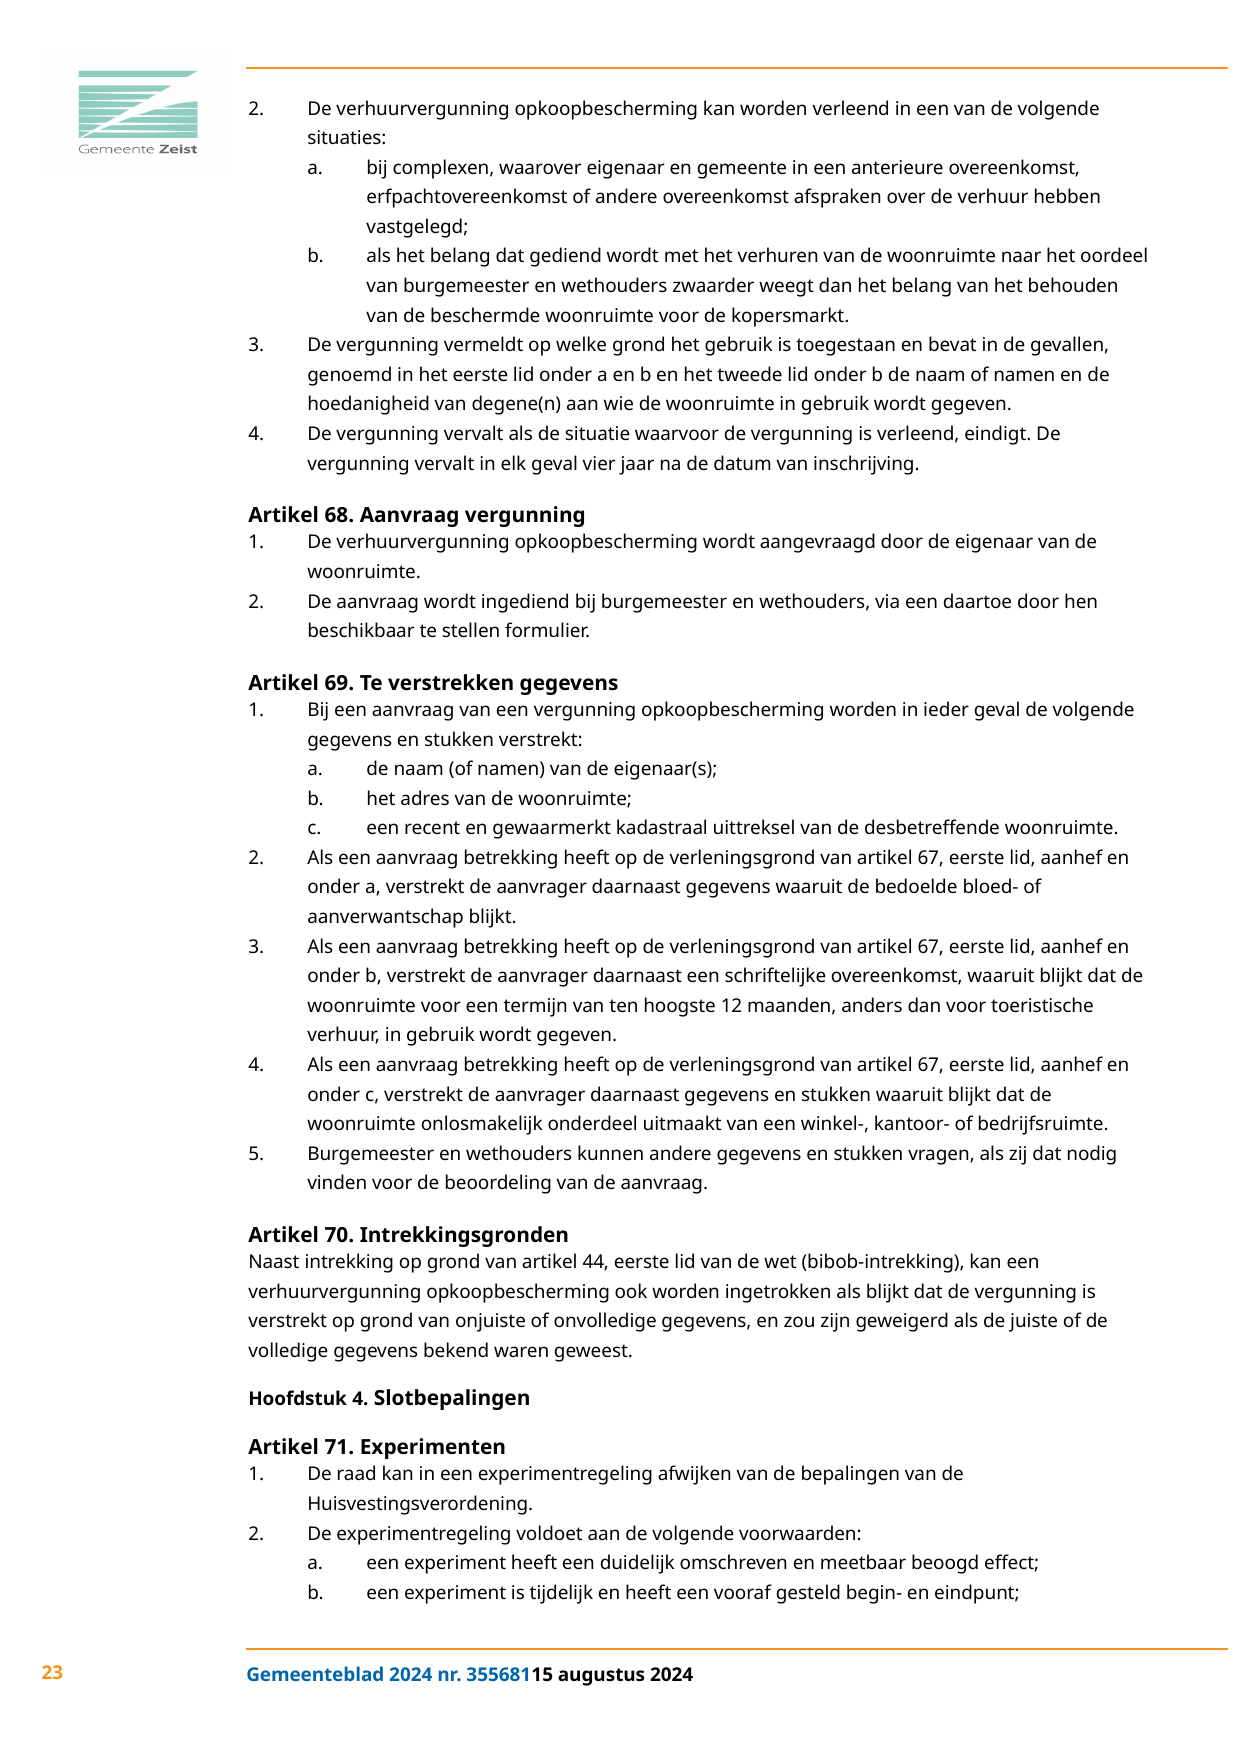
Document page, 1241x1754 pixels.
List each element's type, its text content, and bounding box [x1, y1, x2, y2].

list een experiment heeft een duidelijk omschreven en meetbaar beoogd effect; [307, 1549, 1152, 1575]
picture [41, 47, 231, 172]
list De vergunning vervalt als de situatie waarvoor de vergunning is verleend, eindigt. De vergunning vervalt in elk geval vier jaar na de datum van inschrijving. [248, 420, 1152, 476]
list De experimentregeling voldoet aan de volgende voorwaarden: [248, 1520, 1152, 1545]
text Artikel 70. Intrekkingsgronden [248, 1220, 1152, 1248]
list De verhuurvergunning opkoopbescherming wordt aangevraagd door de eigenaar van de woonruimte. [248, 529, 1152, 584]
list De vergunning vermeldt op welke grond het gebruik is toegestaan en bevat in de gevallen, genoemd in het eerste lid onder a en b en het tweede lid onder b de naam of namen en de hoedanigheid van degene(n) aan wie de woonruimte in gebruik wordt gegeven. [248, 331, 1152, 416]
list De raad kan in een experimentregeling afwijken van de bepalingen van de Huisvestingsverordening. [248, 1461, 1152, 1516]
list De verhuurvergunning opkoopbescherming kan worden verleend in een van de volgende situaties: [248, 95, 1152, 150]
list Als een aanvraag betrekking heeft op de verleningsgrond van artikel 67, eerste lid, aanhef en onder b, verstrekt de aanvrager daarnaast een schriftelijke overeenkomst, waaruit blijkt dat de woonruimte voor een termijn van ten hoogste 12 maanden, anders dan voor toeristische verhuur, in gebruik wordt gegeven. [248, 933, 1152, 1047]
list een experiment is tijdelijk en heeft een vooraf gesteld begin- en eindpunt; [307, 1579, 1152, 1604]
list het adres van de woonruimte; [307, 785, 1152, 811]
list Burgemeester en wethouders kunnen andere gegevens en stukken vragen, als zij dat nodig vinden voor de beoordeling van de aanvraag. [248, 1140, 1152, 1195]
list Bij een aanvraag van een vergunning opkoopbescherming worden in ieder geval de volgende gegevens en stukken verstrekt: [248, 696, 1152, 752]
list Als een aanvraag betrekking heeft op de verleningsgrond van artikel 67, eerste lid, aanhef en onder c, verstrekt de aanvrager daarnaast gegevens en stukken waaruit blijkt dat de woonruimte onlosmakelijk onderdeel uitmaakt van een winkel-, kantoor- of bedrijfsruimte. [248, 1051, 1152, 1136]
text Naast intrekking op grond van artikel 44, eerste lid van de wet (bibob-intrekking), kan een verhuurvergunning opkoopbescherming ook worden ingetrokken als blijkt dat de vergunning is verstrekt op grond van onjuiste of onvolledige gegevens, en zou zijn geweigerd als de juiste of de volledige gegevens bekend waren geweest. [248, 1248, 1152, 1363]
list als het belang dat gediend wordt met het verhuren van de woonruimte naar het oordeel van burgemeester en wethouders zwaarder weegt dan het belang van het behouden van de beschermde woonruimte voor de kopersmarkt. [307, 243, 1152, 328]
text Artikel 71. Experimenten [248, 1432, 1152, 1461]
text Artikel 68. Aanvraag vergunning [248, 500, 1152, 529]
list de naam (of namen) van de eigenaar(s); [307, 755, 1152, 781]
list De aanvraag wordt ingediend bij burgemeester en wethouders, via een daartoe door hen beschikbaar te stellen formulier. [248, 588, 1152, 643]
text Artikel 69. Te verstrekken gegevens [248, 668, 1152, 696]
list bij complexen, waarover eigenaar en gemeente in een anterieure overeenkomst, erfpachtovereenkomst of andere overeenkomst afspraken over de verhuur hebben vastgelegd; [307, 154, 1152, 239]
list Als een aanvraag betrekking heeft op de verleningsgrond van artikel 67, eerste lid, aanhef en onder a, verstrekt de aanvrager daarnaast gegevens waaruit de bedoelde bloed- of aanverwantschap blijkt. [248, 844, 1152, 929]
text Hoofdstuk 4. Slotbepalingen [248, 1383, 1152, 1411]
list een recent en gewaarmerkt kadastraal uittreksel van de desbetreffende woonruimte. [307, 814, 1152, 840]
